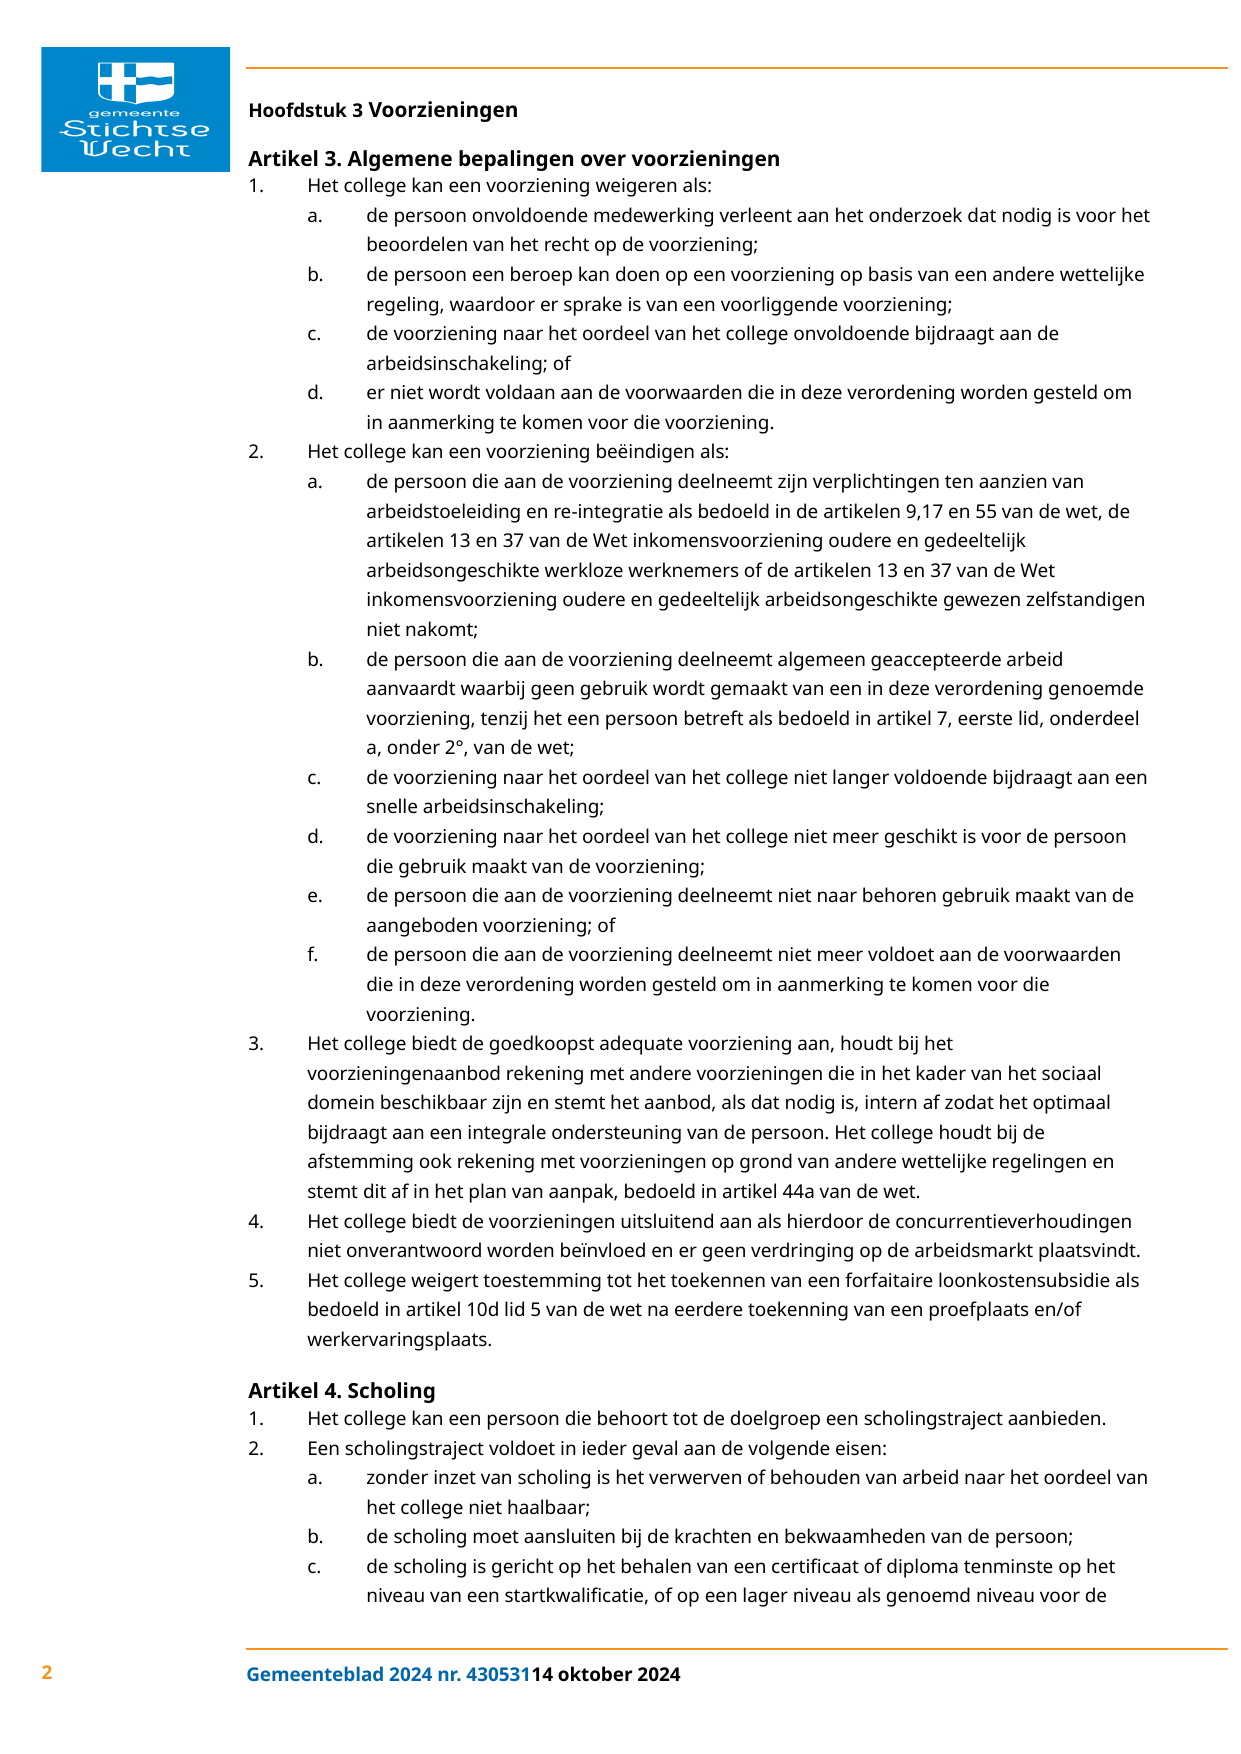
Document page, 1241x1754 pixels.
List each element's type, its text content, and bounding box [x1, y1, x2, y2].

list Het college kan een voorziening weigeren als: [248, 172, 1152, 198]
text Artikel 4. Scholing [248, 1377, 1152, 1405]
list zonder inzet van scholing is het verwerven of behouden van arbeid naar het oordeel van het college niet haalbaar; [307, 1464, 1152, 1519]
list de persoon die aan de voorziening deelneemt zijn verplichtingen ten aanzien van arbeidstoeleiding en re-integratie als bedoeld in de artikelen 9,17 en 55 van de wet, de artikelen 13 en 37 van de Wet inkomensvoorziening oudere en gedeeltelijk arbeidsongeschikte werkloze werknemers of de artikelen 13 en 37 van de Wet inkomensvoorziening oudere en gedeeltelijk arbeidsongeschikte gewezen zelfstandigen niet nakomt; [307, 468, 1152, 642]
list de scholing moet aansluiten bij de krachten en bekwaamheden van de persoon; [307, 1523, 1152, 1549]
list de voorziening naar het oordeel van het college onvoldoende bijdraagt aan de arbeidsinschakeling; of [307, 320, 1152, 376]
list de persoon die aan de voorziening deelneemt niet naar behoren gebruik maakt van de aangeboden voorziening; of [307, 882, 1152, 938]
text Artikel 3. Algemene bepalingen over voorzieningen [248, 144, 1152, 172]
list er niet wordt voldaan aan de voorwaarden die in deze verordening worden gesteld om in aanmerking te komen voor die voorziening. [307, 379, 1152, 435]
list de persoon die aan de voorziening deelneemt niet meer voldoet aan de voorwaarden die in deze verordening worden gesteld om in aanmerking te komen voor die voorziening. [307, 942, 1152, 1027]
list Het college kan een persoon die behoort tot de doelgroep een scholingstraject aanbieden. [248, 1405, 1152, 1431]
list Het college weigert toestemming tot het toekennen van een forfaitaire loonkostensubsidie als bedoeld in artikel 10d lid 5 van de wet na eerdere toekenning van een proefplaats en/of werkervaringsplaats. [248, 1267, 1152, 1352]
list Het college biedt de voorzieningen uitsluitend aan als hierdoor de concurrentieverhoudingen niet onverantwoord worden beïnvloed en er geen verdringing op de arbeidsmarkt plaatsvindt. [248, 1208, 1152, 1263]
list de persoon die aan de voorziening deelneemt algemeen geaccepteerde arbeid aanvaardt waarbij geen gebruik wordt gemaakt van een in deze verordening genoemde voorziening, tenzij het een persoon betreft als bedoeld in artikel 7, eerste lid, onderdeel a, onder 2°, van de wet; [307, 646, 1152, 760]
picture [99, 63, 135, 101]
list Het college biedt de goedkoopst adequate voorziening aan, houdt bij het voorzieningenaanbod rekening met andere voorzieningen die in het kader van het sociaal domein beschikbaar zijn en stemt het aanbod, als dat nodig is, intern af zodat het optimaal bijdraagt aan een integrale ondersteuning van de persoon. Het college houdt bij de afstemming ook rekening met voorzieningen op grond van andere wettelijke regelingen en stemt dit af in het plan van aanpak, bedoeld in artikel 44a van de wet. [248, 1030, 1152, 1204]
picture [137, 63, 174, 103]
list de voorziening naar het oordeel van het college niet langer voldoende bijdraagt aan een snelle arbeidsinschakeling; [307, 764, 1152, 819]
list de persoon onvoldoende medewerking verleent aan het onderzoek dat nodig is voor het beoordelen van het recht op de voorziening; [307, 202, 1152, 257]
text Hoofdstuk 3 Voorzieningen [248, 95, 1152, 123]
list de scholing is gericht op het behalen van een certificaat of diploma tenminste op het niveau van een startkwalificatie, of op een lager niveau als genoemd niveau voor de [307, 1553, 1152, 1608]
list Het college kan een voorziening beëindigen als: [248, 439, 1152, 464]
list de voorziening naar het oordeel van het college niet meer geschikt is voor de persoon die gebruik maakt van de voorziening; [307, 823, 1152, 879]
list Een scholingstraject voldoet in ieder geval aan de volgende eisen: [248, 1435, 1152, 1460]
list de persoon een beroep kan doen op een voorziening op basis van een andere wettelijke regeling, waardoor er sprake is van een voorliggende voorziening; [307, 261, 1152, 317]
